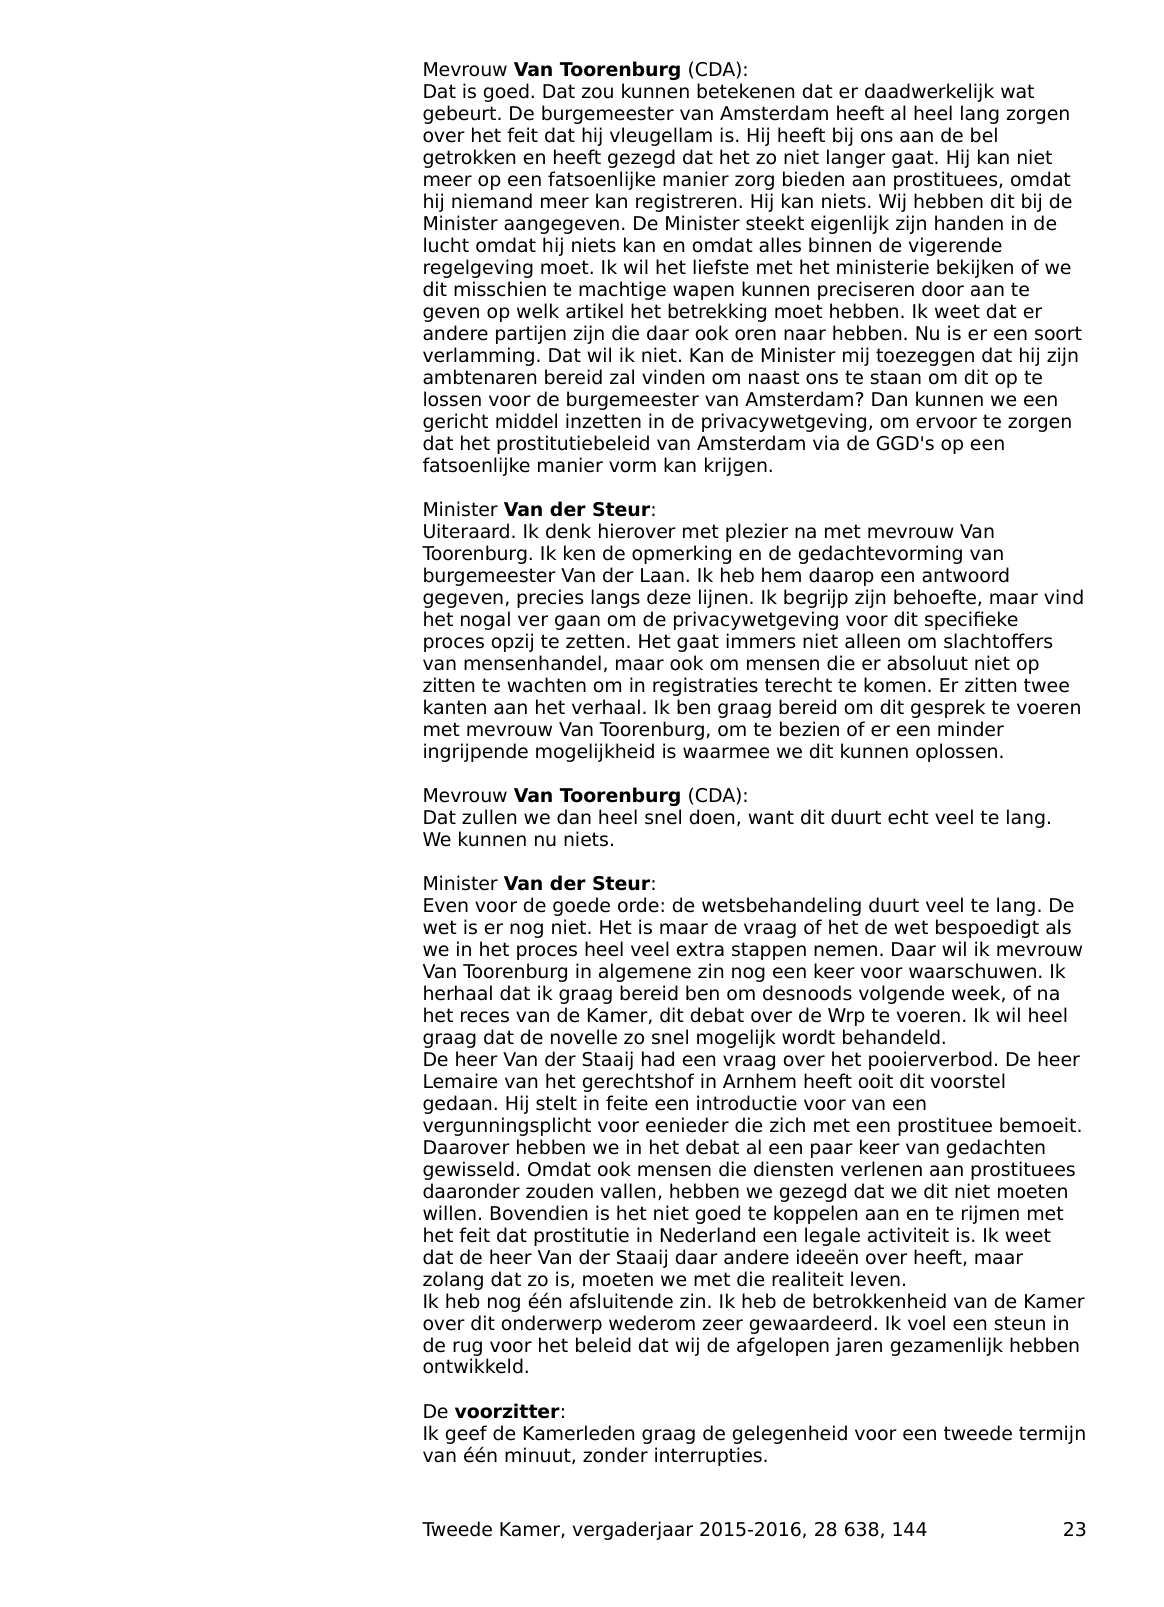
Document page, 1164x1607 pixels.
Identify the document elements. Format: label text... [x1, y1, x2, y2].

text Minister Van der Steur: [422, 499, 1087, 521]
text Ik heb nog één afsluitende zin. Ik heb de betrokkenheid van de Kamer over dit onderwerp wederom zeer gewaardeerd. Ik voel een steun in de rug voor het beleid dat wij de afgelopen jaren gezamenlijk hebben ontwikkeld. [422, 1291, 1087, 1378]
text Mevrouw Van Toorenburg (CDA): [422, 59, 1087, 81]
text Uiteraard. Ik denk hierover met plezier na met mevrouw Van Toorenburg. Ik ken de opmerking en de gedachtevorming van burgemeester Van der Laan. Ik heb hem daarop een antwoord gegeven, precies langs deze lijnen. Ik begrijp zijn behoefte, maar vind het nogal ver gaan om de privacywetgeving voor dit specifieke proces opzij te zetten. Het gaat immers niet alleen om slachtoffers van mensenhandel, maar ook om mensen die er absoluut niet op zitten te wachten om in registraties terecht te komen. Er zitten twee kanten aan het verhaal. Ik ben graag bereid om dit gesprek te voeren met mevrouw Van Toorenburg, om te bezien of er een minder ingrijpende mogelijkheid is waarmee we dit kunnen oplossen. [422, 521, 1087, 763]
text Dat is goed. Dat zou kunnen betekenen dat er daadwerkelijk wat gebeurt. De burgemeester van Amsterdam heeft al heel lang zorgen over het feit dat hij vleugellam is. Hij heeft bij ons aan de bel getrokken en heeft gezegd dat het zo niet langer gaat. Hij kan niet meer op een fatsoenlijke manier zorg bieden aan prostituees, omdat hij niemand meer kan registreren. Hij kan niets. Wij hebben dit bij de Minister aangegeven. De Minister steekt eigenlijk zijn handen in de lucht omdat hij niets kan en omdat alles binnen de vigerende regelgeving moet. Ik wil het liefste met het ministerie bekijken of we dit misschien te machtige wapen kunnen preciseren door aan te geven op welk artikel het betrekking moet hebben. Ik weet dat er andere partijen zijn die daar ook oren naar hebben. Nu is er een soort verlamming. Dat wil ik niet. Kan de Minister mij toezeggen dat hij zijn ambtenaren bereid zal vinden om naast ons te staan om dit op te lossen voor de burgemeester van Amsterdam? Dan kunnen we een gericht middel inzetten in de privacywetgeving, om ervoor te zorgen dat het prostitutiebeleid van Amsterdam via de GGD's op een fatsoenlijke manier vorm kan krijgen. [422, 81, 1087, 477]
text Even voor de goede orde: de wetsbehandeling duurt veel te lang. De wet is er nog niet. Het is maar de vraag of het de wet bespoedigt als we in het proces heel veel extra stappen nemen. Daar wil ik mevrouw Van Toorenburg in algemene zin nog een keer voor waarschuwen. Ik herhaal dat ik graag bereid ben om desnoods volgende week, of na het reces van de Kamer, dit debat over de Wrp te voeren. Ik wil heel graag dat de novelle zo snel mogelijk wordt behandeld. [422, 895, 1087, 1049]
text Mevrouw Van Toorenburg (CDA): [422, 785, 1087, 807]
text Dat zullen we dan heel snel doen, want dit duurt echt veel te lang. We kunnen nu niets. [422, 807, 1087, 851]
text De voorzitter: [422, 1401, 1087, 1423]
text De heer Van der Staaij had een vraag over het pooierverbod. De heer Lemaire van het gerechtshof in Arnhem heeft ooit dit voorstel gedaan. Hij stelt in feite een introductie voor van een vergunningsplicht voor eenieder die zich met een prostituee bemoeit. Daarover hebben we in het debat al een paar keer van gedachten gewisseld. Omdat ook mensen die diensten verlenen aan prostituees daaronder zouden vallen, hebben we gezegd dat we dit niet moeten willen. Bovendien is het niet goed te koppelen aan en te rijmen met het feit dat prostitutie in Nederland een legale activiteit is. Ik weet dat de heer Van der Staaij daar andere ideeën over heeft, maar zolang dat zo is, moeten we met die realiteit leven. [422, 1049, 1087, 1291]
text Ik geef de Kamerleden graag de gelegenheid voor een tweede termijn van één minuut, zonder interrupties. [422, 1423, 1087, 1467]
text Minister Van der Steur: [422, 873, 1087, 895]
